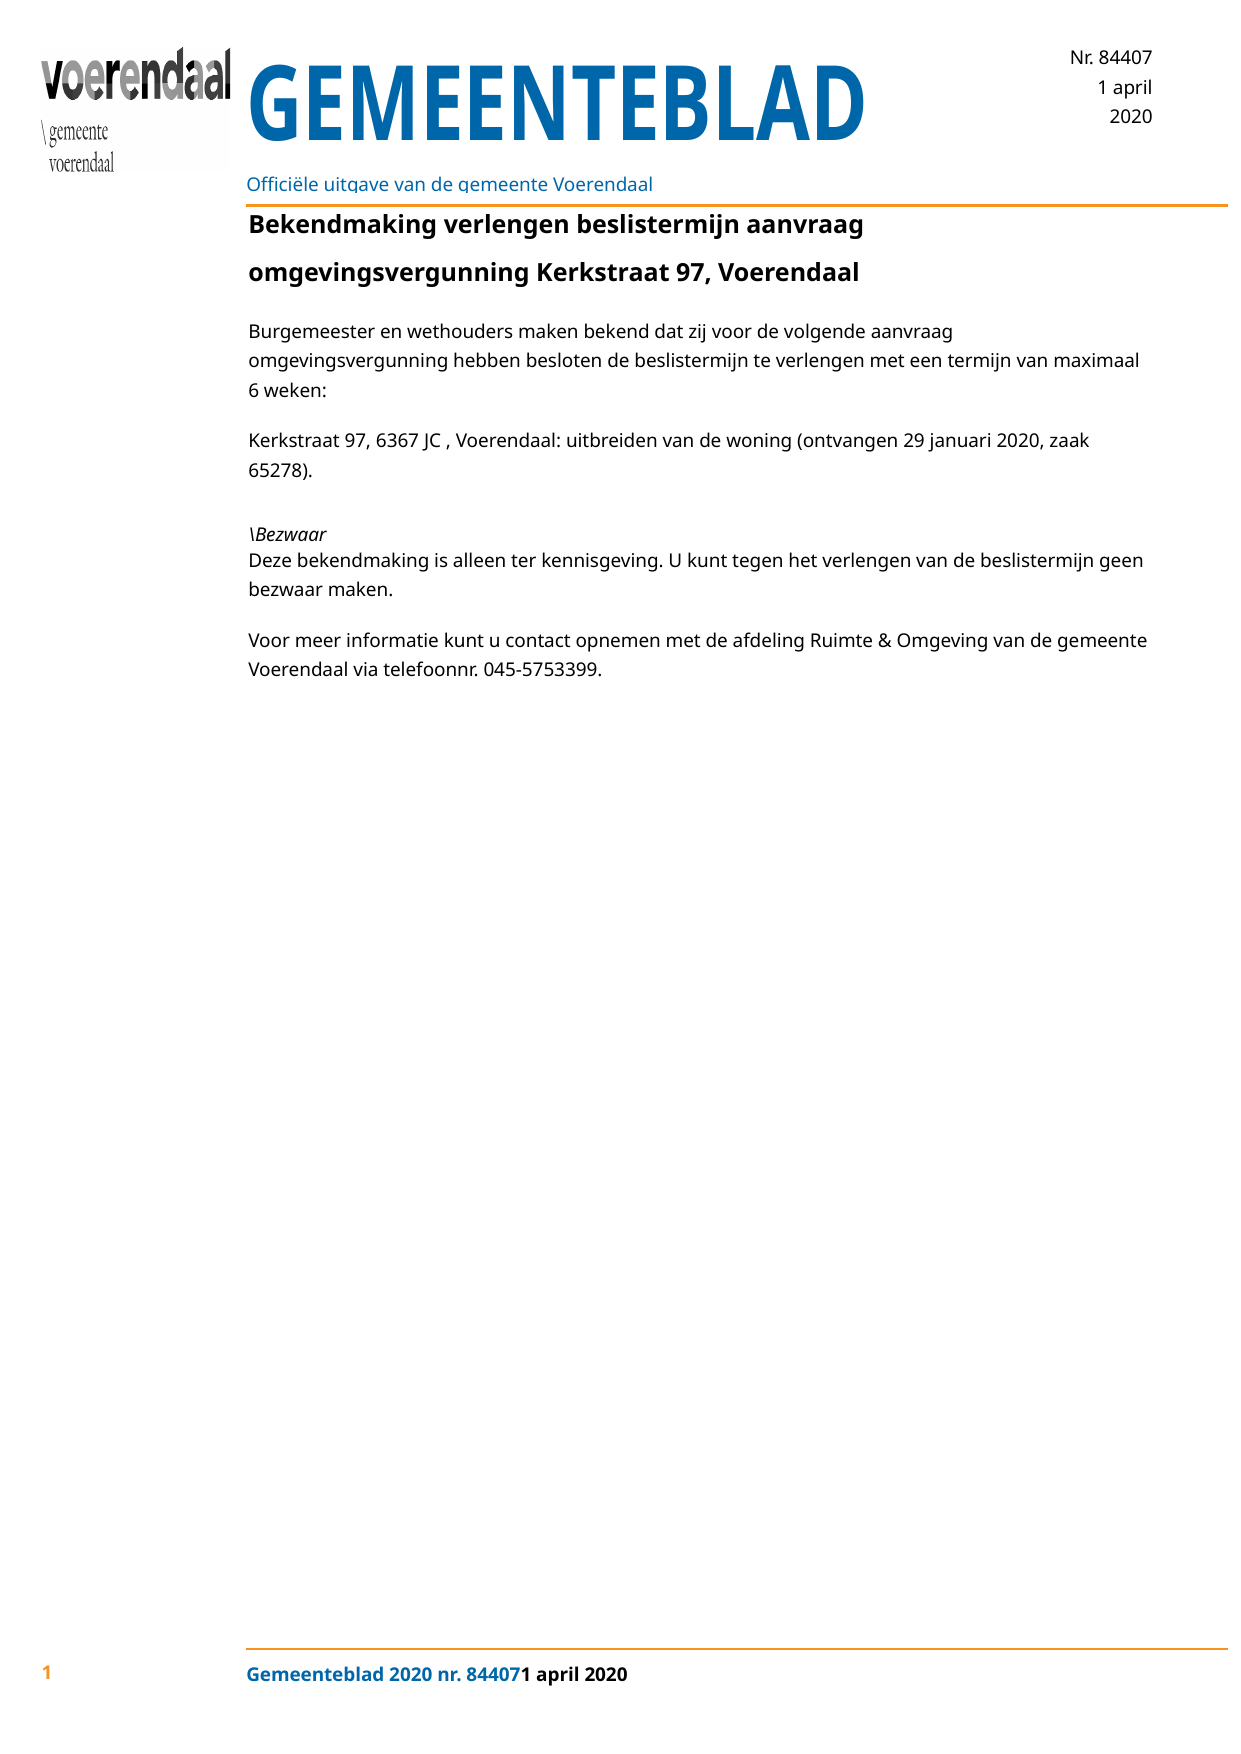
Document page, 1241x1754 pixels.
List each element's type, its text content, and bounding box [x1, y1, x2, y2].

text \Bezwaar [248, 521, 1152, 547]
picture [41, 47, 231, 172]
text Kerkstraat 97, 6367 JC , Voerendaal: uitbreiden van de woning (ontvangen 29 januari 2020, zaak 65278). [248, 427, 1152, 483]
text Bekendmaking verlengen beslistermijn aanvraag omgevingsvergunning Kerkstraat 97, Voerendaal [248, 207, 1152, 288]
text Deze bekendmaking is alleen ter kennisgeving. U kunt tegen het verlengen van de beslistermijn geen bezwaar maken. [248, 547, 1152, 602]
text Burgemeester en wethouders maken bekend dat zij voor de volgende aanvraag omgevingsvergunning hebben besloten de beslistermijn te verlengen met een termijn van maximaal 6 weken: [248, 318, 1152, 403]
text Voor meer informatie kunt u contact opnemen met de afdeling Ruimte & Omgeving van de gemeente Voerendaal via telefoonnr. 045-5753399. [248, 627, 1152, 682]
